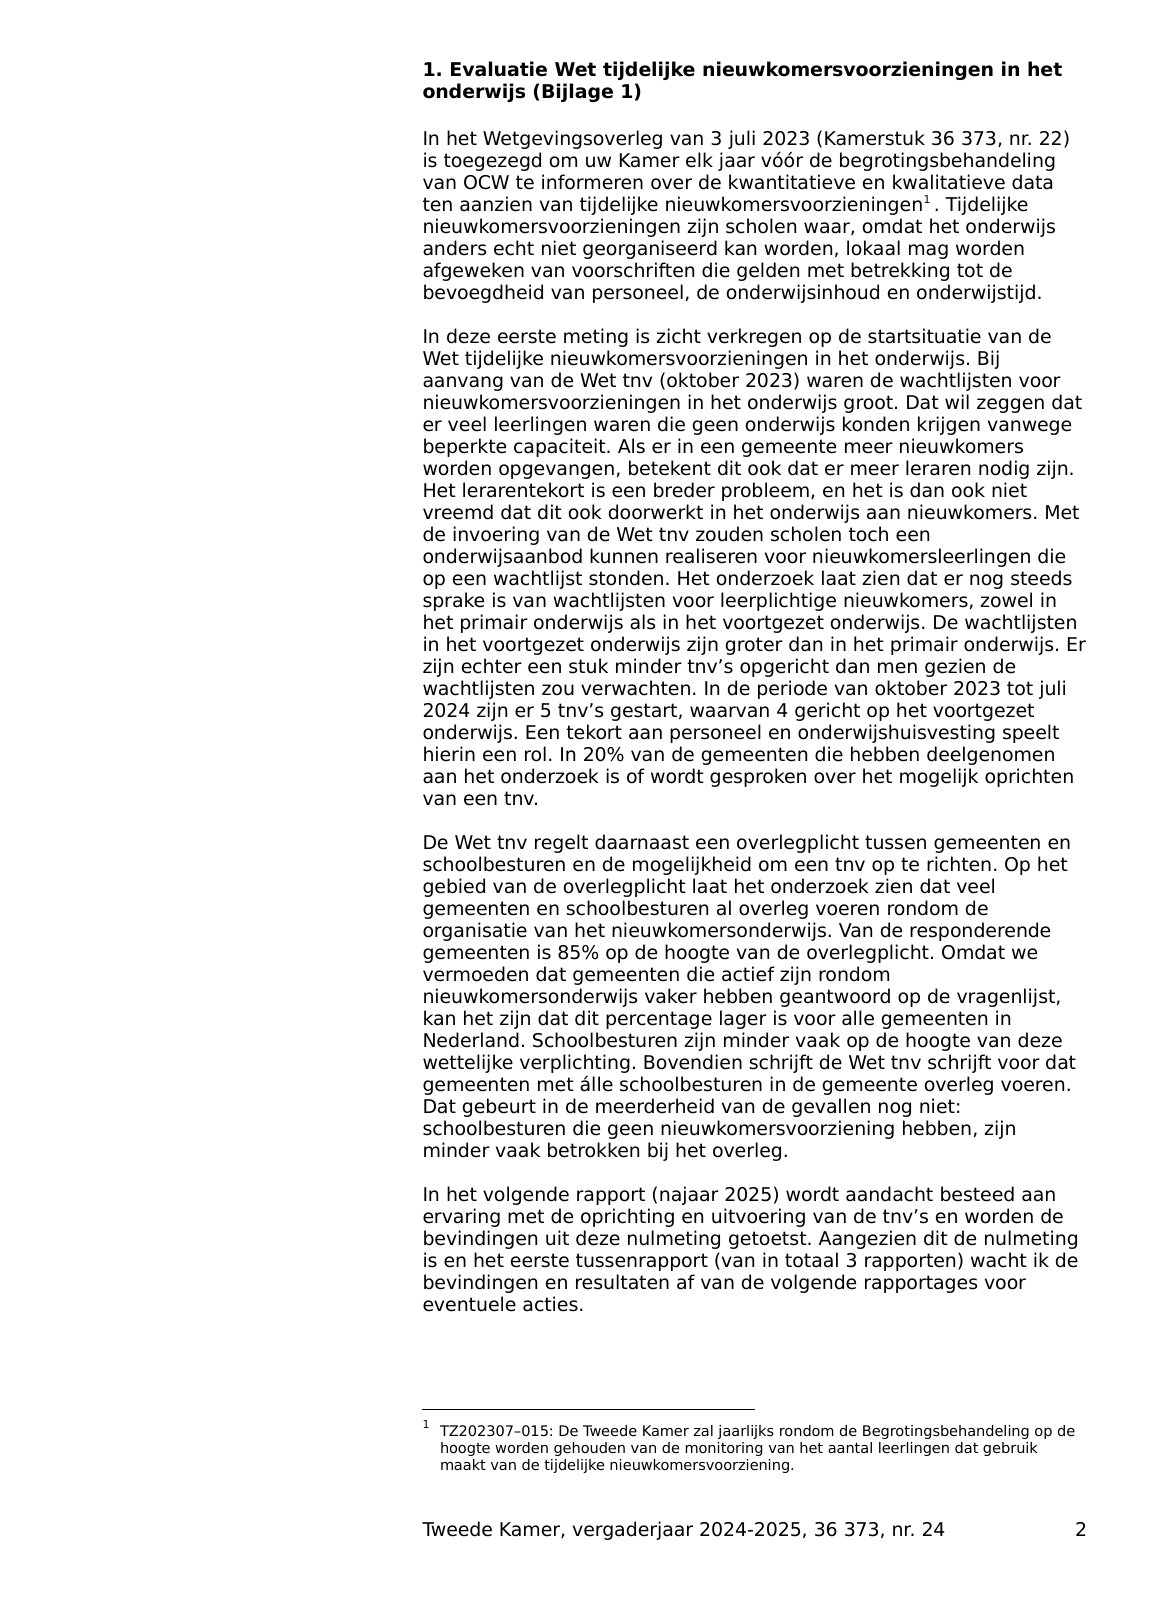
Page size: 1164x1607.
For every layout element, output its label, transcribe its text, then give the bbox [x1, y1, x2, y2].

text In het volgende rapport (najaar 2025) wordt aandacht besteed aan ervaring met de oprichting en uitvoering van de tnv’s en worden de bevindingen uit deze nulmeting getoetst. Aangezien dit de nulmeting is en het eerste tussenrapport (van in totaal 3 rapporten) wacht ik de bevindingen en resultaten af van de volgende rapportages voor eventuele acties. [422, 1184, 1087, 1316]
text In deze eerste meting is zicht verkregen op de startsituatie van de Wet tijdelijke nieuwkomersvoorzieningen in het onderwijs. Bij aanvang van de Wet tnv (oktober 2023) waren de wachtlijsten voor nieuwkomersvoorzieningen in het onderwijs groot. Dat wil zeggen dat er veel leerlingen waren die geen onderwijs konden krijgen vanwege beperkte capaciteit. Als er in een gemeente meer nieuwkomers worden opgevangen, betekent dit ook dat er meer leraren nodig zijn. Het lerarentekort is een breder probleem, en het is dan ook niet vreemd dat dit ook doorwerkt in het onderwijs aan nieuwkomers. Met de invoering van de Wet tnv zouden scholen toch een onderwijsaanbod kunnen realiseren voor nieuwkomersleerlingen die op een wachtlijst stonden. Het onderzoek laat zien dat er nog steeds sprake is van wachtlijsten voor leerplichtige nieuwkomers, zowel in het primair onderwijs als in het voortgezet onderwijs. De wachtlijsten in het voortgezet onderwijs zijn groter dan in het primair onderwijs. Er zijn echter een stuk minder tnv’s opgericht dan men gezien de wachtlijsten zou verwachten. In de periode van oktober 2023 tot juli 2024 zijn er 5 tnv’s gestart, waarvan 4 gericht op het voortgezet onderwijs. Een tekort aan personeel en onderwijshuisvesting speelt hierin een rol. In 20% van de gemeenten die hebben deelgenomen aan het onderzoek is of wordt gesproken over het mogelijk oprichten van een tnv. [422, 326, 1087, 809]
text TZ202307–015: De Tweede Kamer zal jaarlijks rondom de Begrotingsbehandeling op de hoogte worden gehouden van de monitoring van het aantal leerlingen dat gebruik maakt van de tijdelijke nieuwkomersvoorziening. [422, 1418, 1087, 1474]
text In het Wetgevingsoverleg van 3 juli 2023 (Kamerstuk 36 373, nr. 22) is toegezegd om uw Kamer elk jaar vóór de begrotingsbehandeling van OCW te informeren over de kwantitatieve en kwalitatieve data ten aanzien van tijdelijke nieuwkomersvoorzieningen. Tijdelijke nieuwkomersvoorzieningen zijn scholen waar, omdat het onderwijs anders echt niet georganiseerd kan worden, lokaal mag worden afgeweken van voorschriften die gelden met betrekking tot de bevoegdheid van personeel, de onderwijsinhoud en onderwijstijd. [422, 128, 1087, 304]
text De Wet tnv regelt daarnaast een overlegplicht tussen gemeenten en schoolbesturen en de mogelijkheid om een tnv op te richten. Op het gebied van de overlegplicht laat het onderzoek zien dat veel gemeenten en schoolbesturen al overleg voeren rondom de organisatie van het nieuwkomersonderwijs. Van de responderende gemeenten is 85% op de hoogte van de overlegplicht. Omdat we vermoeden dat gemeenten die actief zijn rondom nieuwkomersonderwijs vaker hebben geantwoord op de vragenlijst, kan het zijn dat dit percentage lager is voor alle gemeenten in Nederland. Schoolbesturen zijn minder vaak op de hoogte van deze wettelijke verplichting. Bovendien schrijft de Wet tnv schrijft voor dat gemeenten met álle schoolbesturen in de gemeente overleg voeren. Dat gebeurt in de meerderheid van de gevallen nog niet: schoolbesturen die geen nieuwkomersvoorziening hebben, zijn minder vaak betrokken bij het overleg. [422, 832, 1087, 1161]
subtitle 1. Evaluatie Wet tijdelijke nieuwkomersvoorzieningen in het onderwijs (Bijlage 1) [422, 59, 1087, 103]
